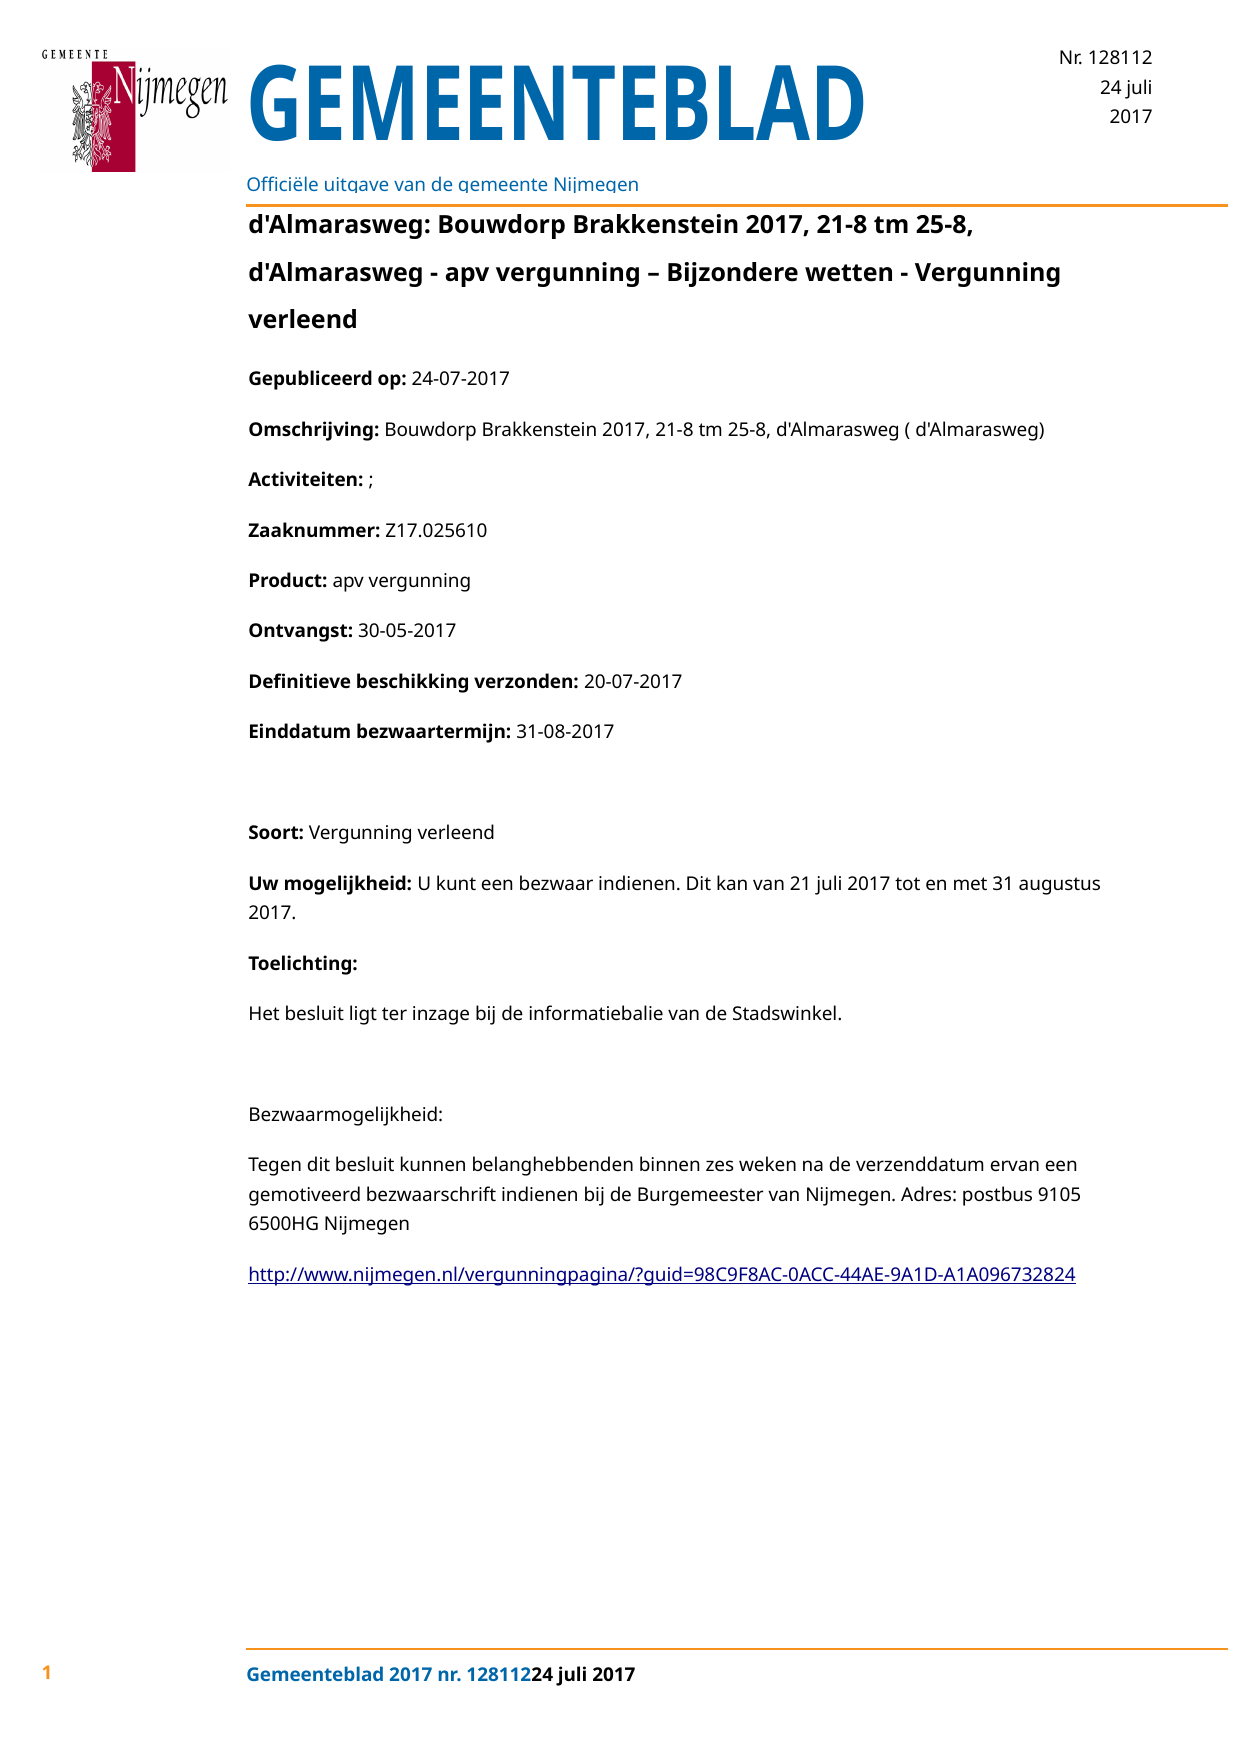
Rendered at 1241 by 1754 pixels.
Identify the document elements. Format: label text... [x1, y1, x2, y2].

text Soort: Vergunning verleend [248, 819, 1152, 845]
text Tegen dit besluit kunnen belanghebbenden binnen zes weken na de verzenddatum ervan een gemotiveerd bezwaarschrift indienen bij de Burgemeester van Nijmegen. Adres: postbus 9105 6500HG Nijmegen [248, 1151, 1152, 1236]
text Product: apv vergunning [248, 567, 1152, 593]
text Bezwaarmogelijkheid: [248, 1101, 1152, 1127]
text Gepubliceerd op: 24-07-2017 [248, 366, 1152, 391]
text Uw mogelijkheid: U kunt een bezwaar indienen. Dit kan van 21 juli 2017 tot en met 31 augustus 2017. [248, 870, 1152, 925]
text Definitieve beschikking verzonden: 20-07-2017 [248, 668, 1152, 694]
text Omschrijving: Bouwdorp Brakkenstein 2017, 21-8 tm 25-8, d'Almarasweg ( d'Almarasweg) [248, 416, 1152, 442]
text d'Almarasweg: Bouwdorp Brakkenstein 2017, 21-8 tm 25-8, d'Almarasweg - apv vergunning – Bijzondere wetten - Vergunning verleend [248, 207, 1152, 336]
picture [41, 47, 231, 172]
text Het besluit ligt ter inzage bij de informatiebalie van de Stadswinkel. [248, 1000, 1152, 1026]
text http://www.nijmegen.nl/vergunningpagina/?guid=98C9F8AC-0ACC-44AE-9A1D-A1A096732824 [248, 1261, 1152, 1287]
text Toelichting: [248, 950, 1152, 975]
text Activiteiten: ; [248, 466, 1152, 492]
text Ontvangst: 30-05-2017 [248, 618, 1152, 643]
text Einddatum bezwaartermijn: 31-08-2017 [248, 718, 1152, 744]
text Zaaknummer: Z17.025610 [248, 517, 1152, 542]
